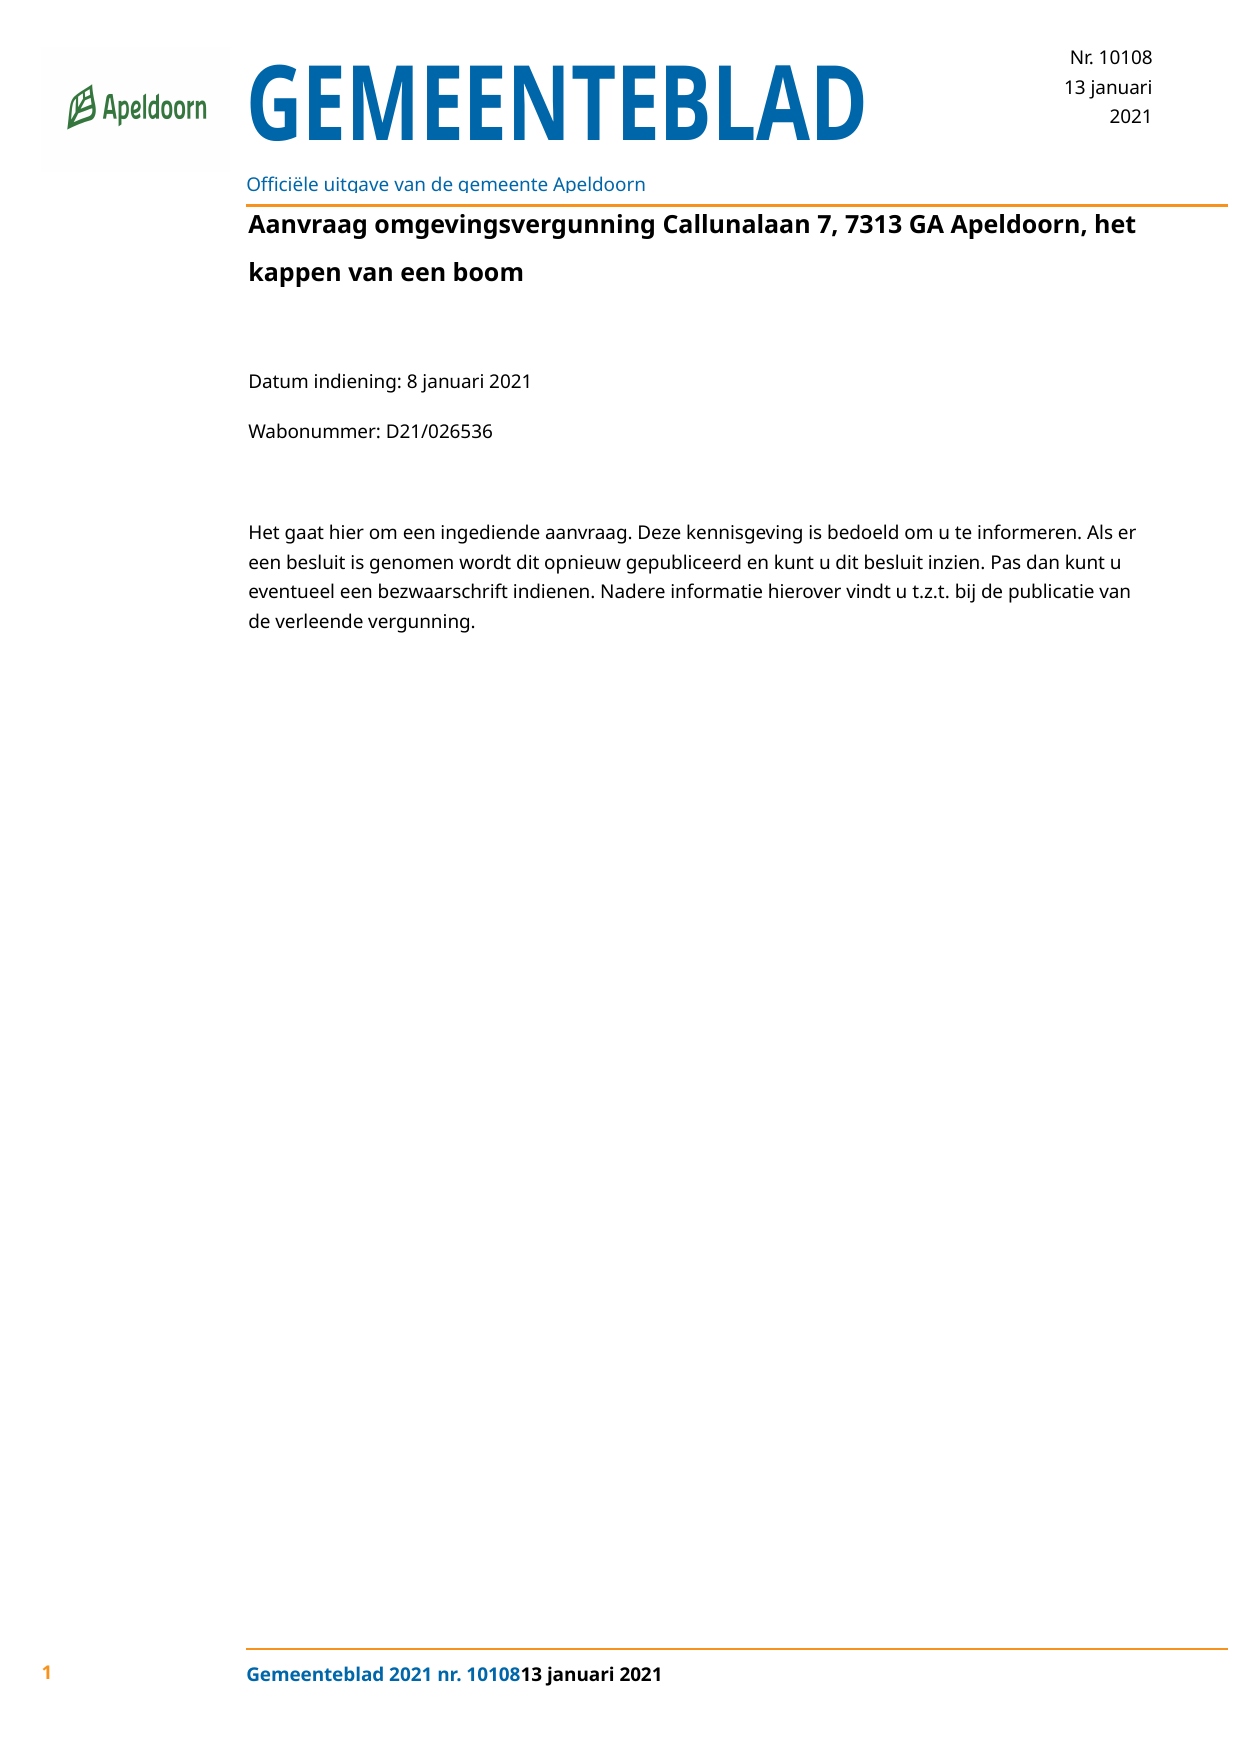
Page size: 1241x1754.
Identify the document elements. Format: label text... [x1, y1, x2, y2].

picture [41, 47, 231, 172]
text Wabonummer: D21/026536 [248, 419, 1152, 444]
text Aanvraag omgevingsvergunning Callunalaan 7, 7313 GA Apeldoorn, het kappen van een boom [248, 207, 1152, 288]
text Datum indiening: 8 januari 2021 [248, 368, 1152, 394]
text Het gaat hier om een ingediende aanvraag. Deze kennisgeving is bedoeld om u te informeren. Als er een besluit is genomen wordt dit opnieuw gepubliceerd en kunt u dit besluit inzien. Pas dan kunt u eventueel een bezwaarschrift indienen. Nadere informatie hierover vindt u t.z.t. bij de publicatie van de verleende vergunning. [248, 519, 1152, 634]
